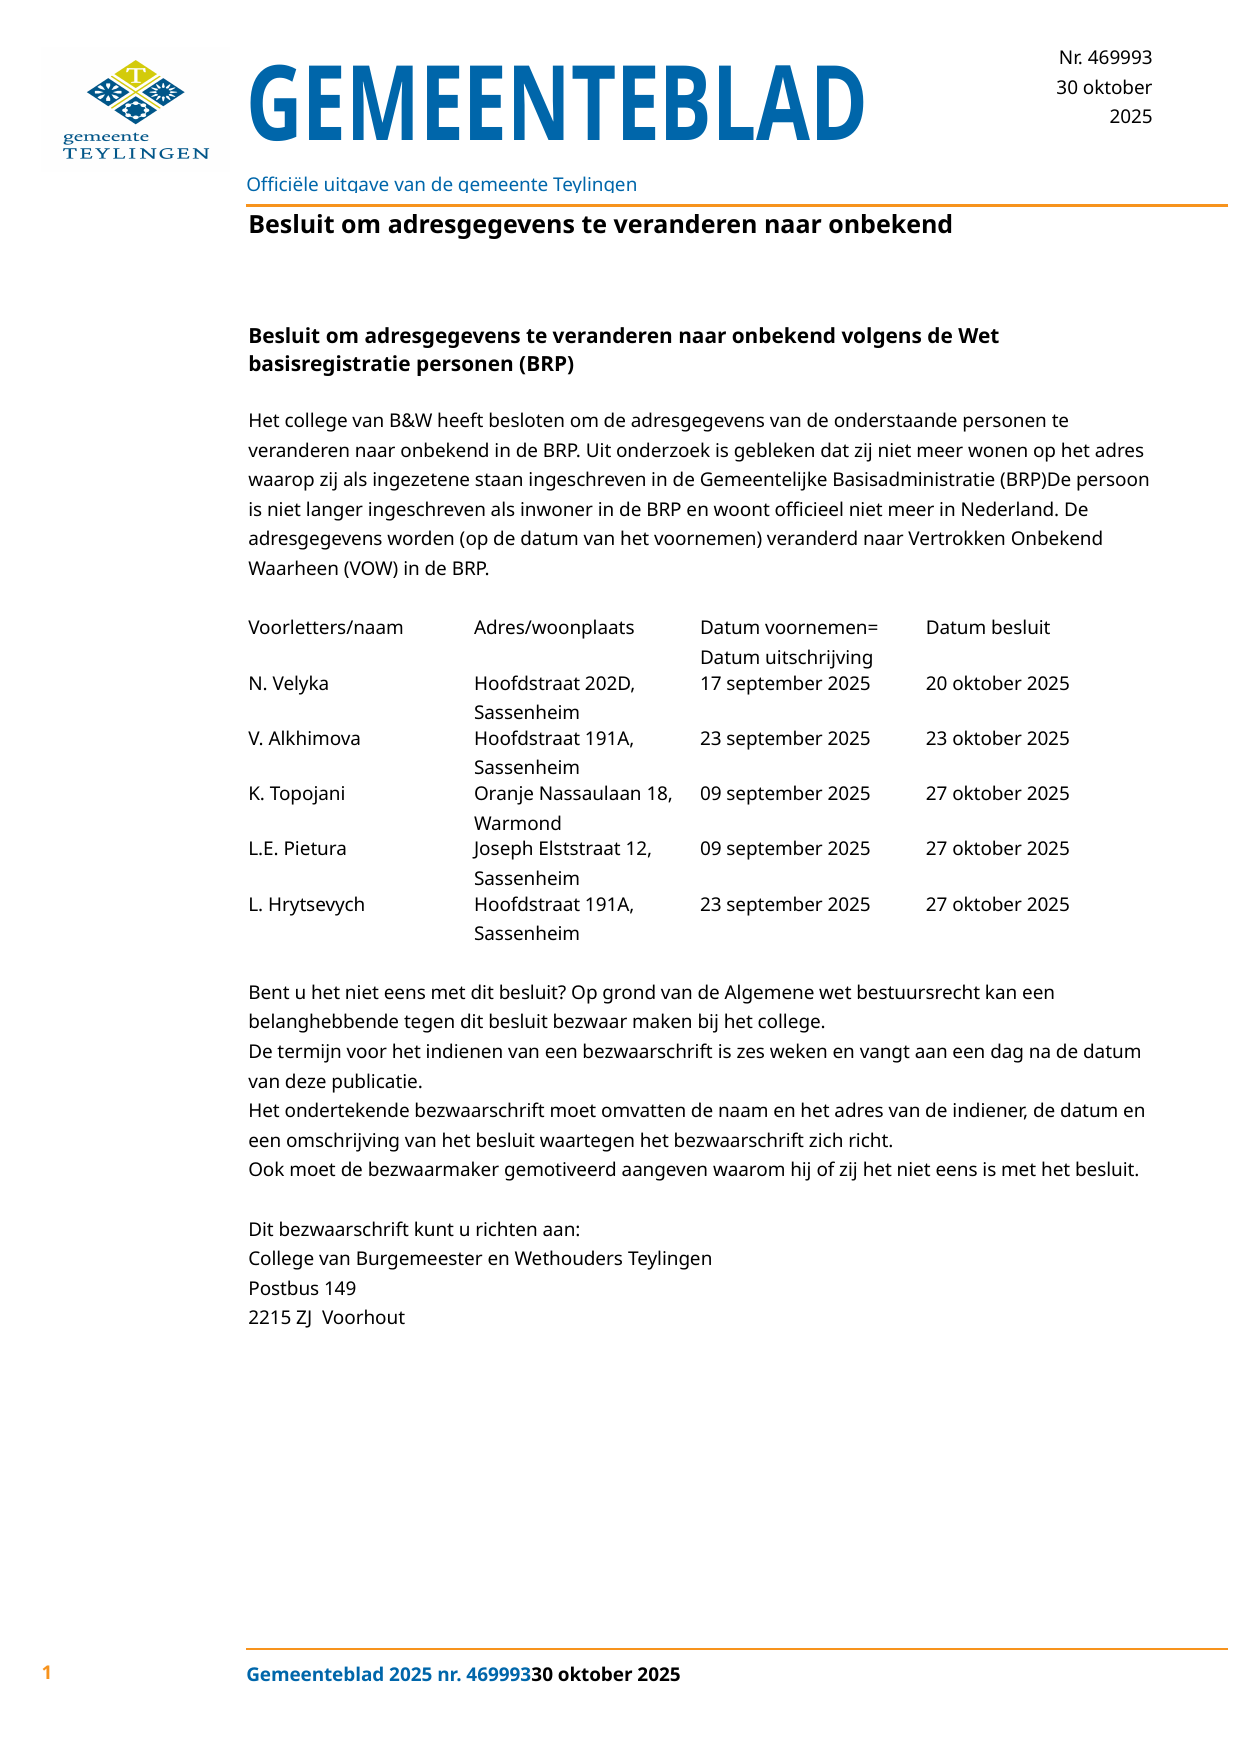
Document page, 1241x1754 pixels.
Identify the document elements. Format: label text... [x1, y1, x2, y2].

table_cell 20 oktober 2025 [926, 670, 1152, 725]
table_cell 23 oktober 2025 [926, 725, 1152, 780]
table_header Adres/woonplaats [474, 614, 700, 670]
table_header Datum voornemen= Datum uitschrijving [700, 614, 926, 670]
table_header Voorletters/naam [248, 614, 474, 670]
table_cell 23 september 2025 [700, 725, 926, 780]
text Het college van B&W heeft besloten om de adresgegevens van de onderstaande personen te veranderen naar onbekend in de BRP. Uit onderzoek is gebleken dat zij niet meer wonen op het adres waarop zij als ingezetene staan ingeschreven in de Gemeentelijke Basisadministratie (BRP)De persoon is niet langer ingeschreven als inwoner in de BRP en woont officieel niet meer in Nederland. De adresgegevens worden (op de datum van het voornemen) veranderd naar Vertrokken Onbekend Waarheen (VOW) in de BRP. [248, 407, 1152, 581]
table_cell L. Hrytsevych [248, 891, 474, 946]
table_cell L.E. Pietura [248, 836, 474, 891]
text Dit bezwaarschrift kunt u richten aan: [248, 1216, 1152, 1241]
text Besluit om adresgegevens te veranderen naar onbekend [248, 207, 1152, 241]
table_cell Hoofdstraat 191A, Sassenheim [474, 725, 700, 780]
table_cell V. Alkhimova [248, 725, 474, 780]
table_cell N. Velyka [248, 670, 474, 725]
table_cell 27 oktober 2025 [926, 780, 1152, 836]
text College van Burgemeester en Wethouders ​Teylingen​ [248, 1245, 1152, 1271]
table_cell 27 oktober 2025 [926, 891, 1152, 946]
table_cell Oranje Nassaulaan 18, Warmond [474, 780, 700, 836]
table_cell 09 september 2025 [700, 780, 926, 836]
table_cell 27 oktober 2025 [926, 836, 1152, 891]
text ​​2215 ZJ ​ ​Voorhout​ [248, 1304, 1152, 1330]
text Ook moet de bezwaarmaker gemotiveerd aangeven waarom hij of zij het niet eens is met het besluit. [248, 1157, 1152, 1182]
table_cell Hoofdstraat 191A, Sassenheim [474, 891, 700, 946]
table_cell 23 september 2025 [700, 891, 926, 946]
text Het ondertekende bezwaarschrift moet omvatten de naam en het adres van de indiener, de datum en een omschrijving van het besluit waartegen het bezwaarschrift zich richt. [248, 1097, 1152, 1153]
table_cell K. Topojani [248, 780, 474, 836]
table_cell 17 september 2025 [700, 670, 926, 725]
text Besluit om adresgegevens te veranderen naar onbekend volgens de Wet basisregistratie personen (BRP) [248, 321, 1152, 378]
table_cell Joseph Elststraat 12, Sassenheim [474, 836, 700, 891]
picture [41, 47, 231, 172]
table_cell 09 september 2025 [700, 836, 926, 891]
table_cell Hoofdstraat 202D, Sassenheim [474, 670, 700, 725]
text Bent u het niet eens met dit besluit? Op grond van de Algemene wet bestuursrecht kan een belanghebbende tegen dit besluit bezwaar maken bij het college. [248, 979, 1152, 1034]
text ​​Postbus 149​ [248, 1275, 1152, 1301]
text De termijn voor het indienen van een bezwaarschrift is zes weken en vangt aan een dag na de datum van deze publicatie. [248, 1038, 1152, 1093]
table_header Datum besluit [926, 614, 1152, 670]
